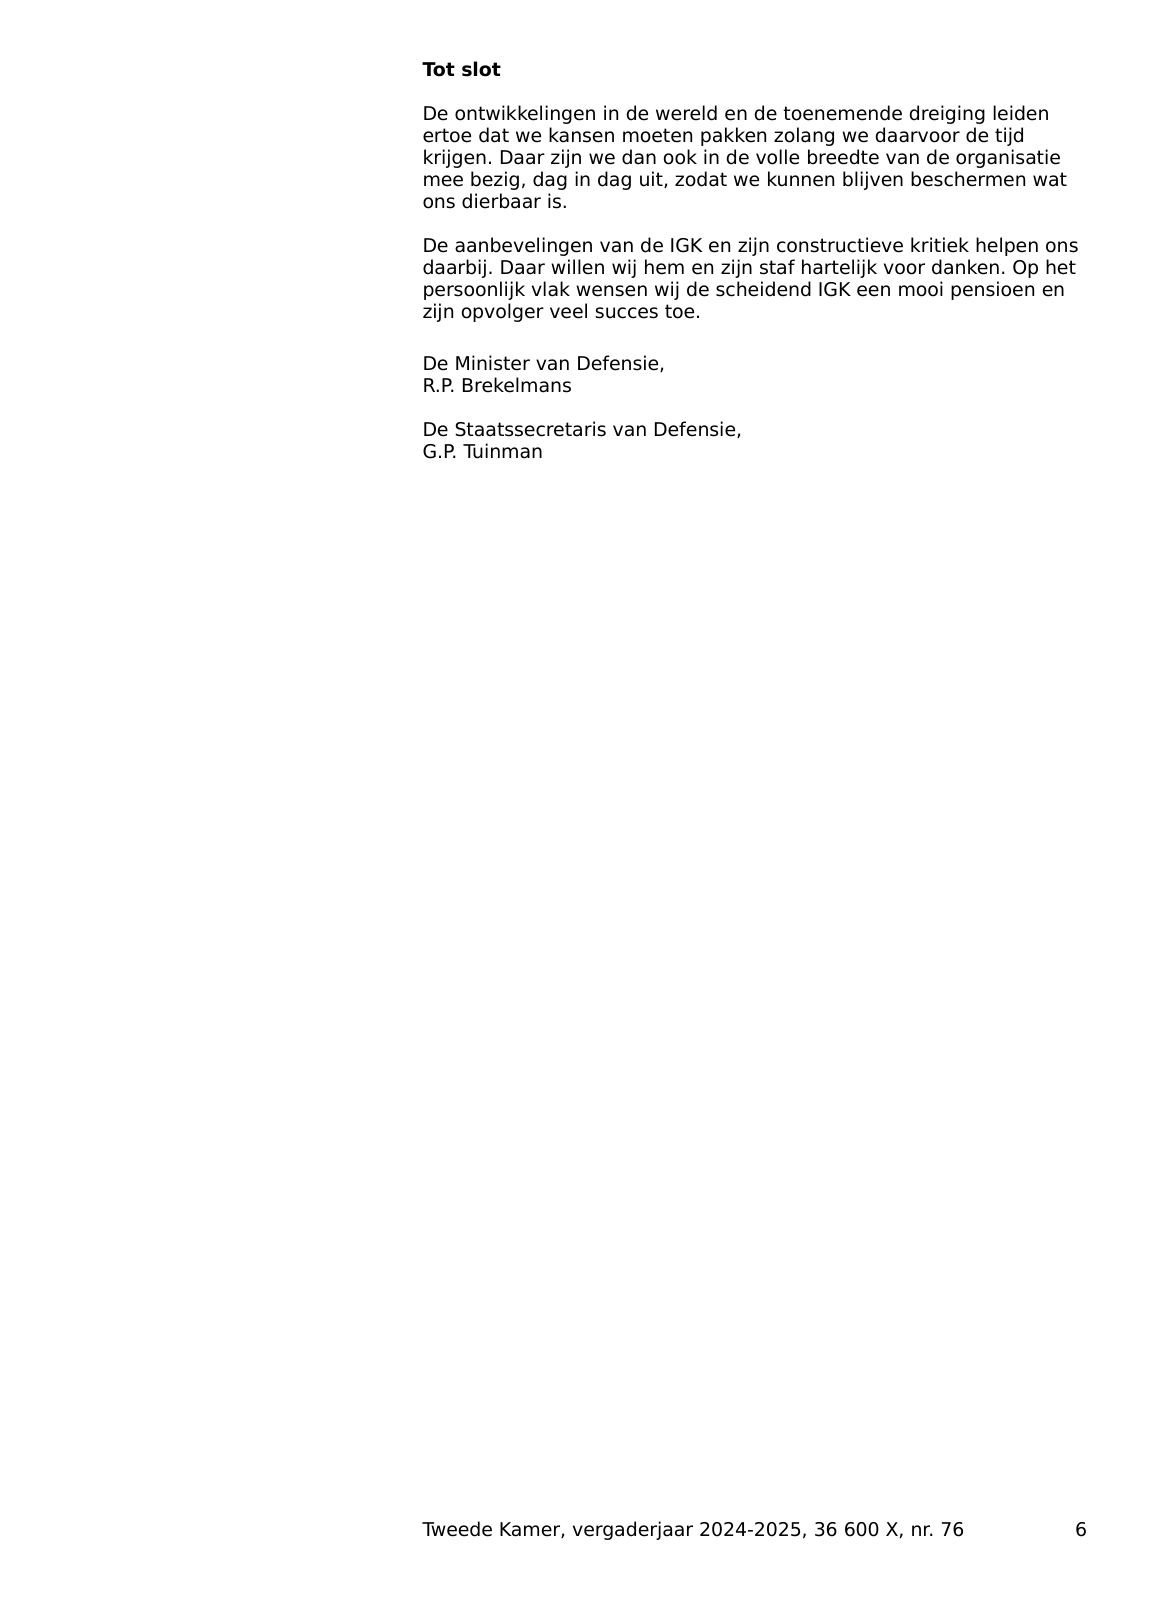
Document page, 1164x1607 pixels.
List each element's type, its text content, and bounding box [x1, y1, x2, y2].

subtitle Tot slot [422, 59, 1087, 81]
text De Staatssecretaris van Defensie, G.P. Tuinman [422, 419, 1087, 463]
text De ontwikkelingen in de wereld en de toenemende dreiging leiden ertoe dat we kansen moeten pakken zolang we daarvoor de tijd krijgen. Daar zijn we dan ook in de volle breedte van de organisatie mee bezig, dag in dag uit, zodat we kunnen blijven beschermen wat ons dierbaar is. [422, 103, 1087, 213]
text De aanbevelingen van de IGK en zijn constructieve kritiek helpen ons daarbij. Daar willen wij hem en zijn staf hartelijk voor danken. Op het persoonlijk vlak wensen wij de scheidend IGK een mooi pensioen en zijn opvolger veel succes toe. [422, 235, 1087, 323]
text De Minister van Defensie, R.P. Brekelmans [422, 353, 1087, 397]
